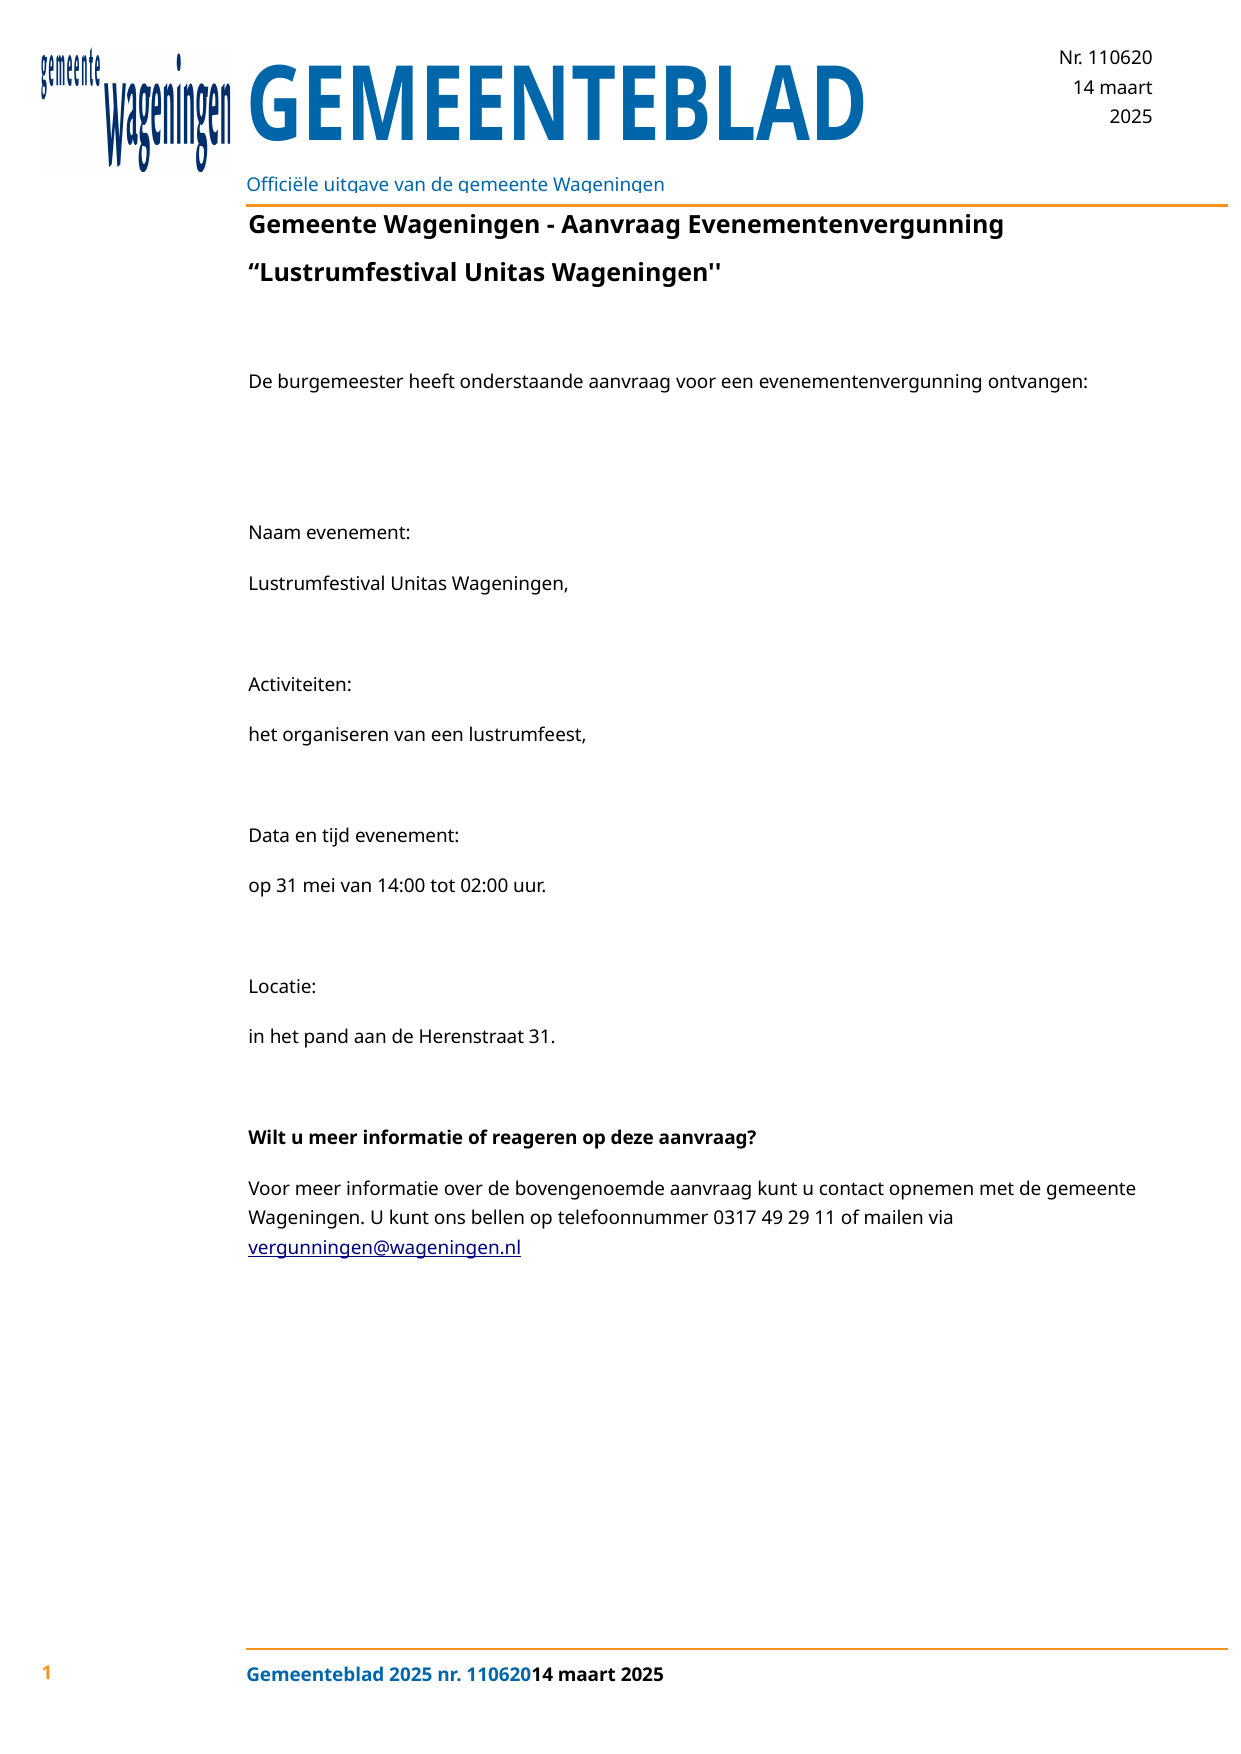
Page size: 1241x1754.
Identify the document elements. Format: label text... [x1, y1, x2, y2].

text De burgemeester heeft onderstaande aanvraag voor een evenementenvergunning ontvangen: [248, 368, 1152, 394]
text Gemeente Wageningen - Aanvraag Evenementenvergunning “Lustrumfestival Unitas Wageningen'' [248, 207, 1152, 288]
text Activiteiten: [248, 671, 1152, 697]
text Naam evenement: [248, 519, 1152, 545]
text Locatie: [248, 973, 1152, 999]
text Voor meer informatie over de bovengenoemde aanvraag kunt u contact opnemen met de gemeente Wageningen. U kunt ons bellen op telefoonnummer 0317 49 29 11 of mailen via vergunningen@wageningen.nl [248, 1175, 1152, 1260]
text op 31 mei van 14:00 tot 02:00 uur. [248, 872, 1152, 898]
text Wilt u meer informatie of reageren op deze aanvraag? [248, 1124, 1152, 1150]
text Lustrumfestival Unitas Wageningen, [248, 570, 1152, 596]
picture [41, 47, 231, 172]
text het organiseren van een lustrumfeest, [248, 721, 1152, 747]
text in het pand aan de Herenstraat 31. [248, 1024, 1152, 1049]
text Data en tijd evenement: [248, 822, 1152, 848]
